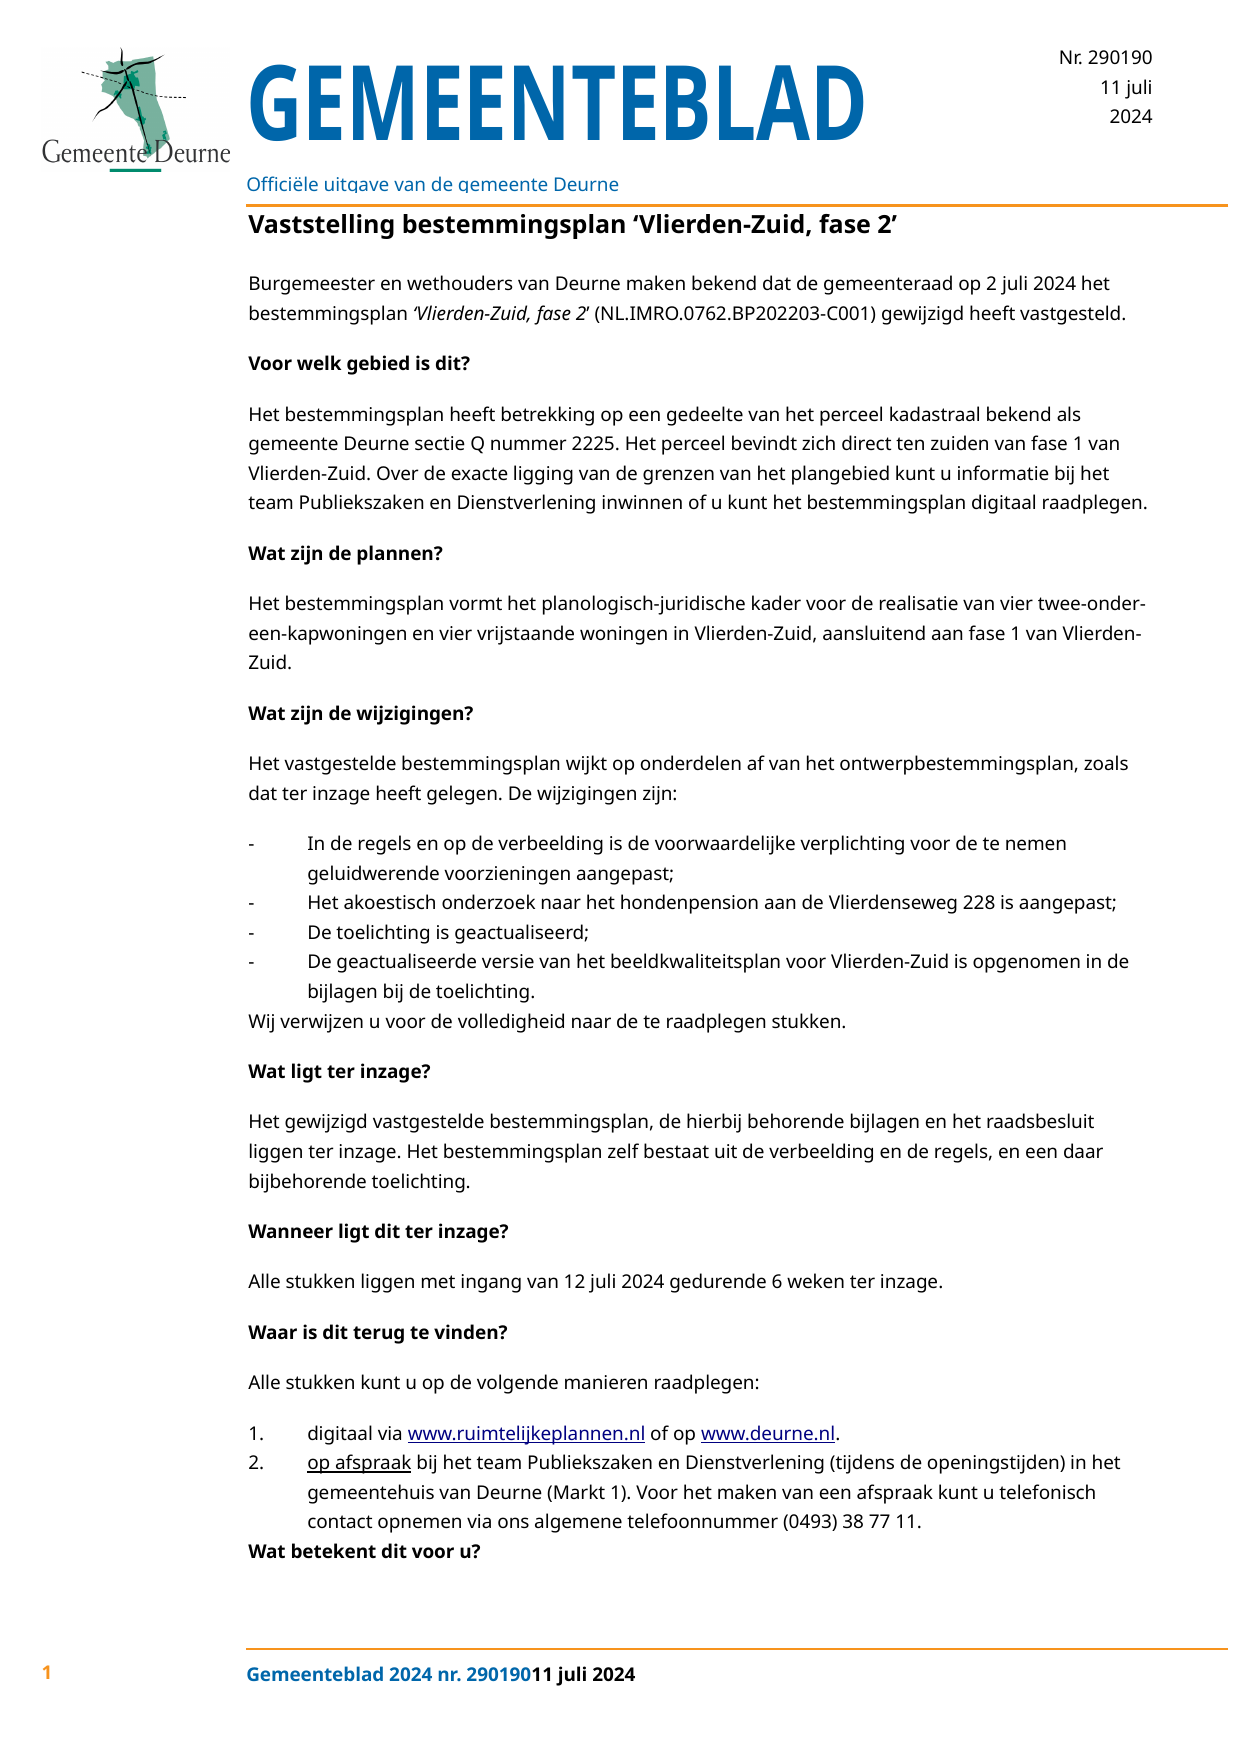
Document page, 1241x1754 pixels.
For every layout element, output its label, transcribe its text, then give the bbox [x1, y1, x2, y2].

list In de regels en op de verbeelding is de voorwaardelijke verplichting voor de te nemen geluidwerende voorzieningen aangepast; [248, 830, 1152, 886]
text Wanneer ligt dit ter inzage? [248, 1218, 1152, 1244]
text Alle stukken kunt u op de volgende manieren raadplegen: [248, 1369, 1152, 1395]
list Het akoestisch onderzoek naar het hondenpension aan de Vlierdenseweg 228 is aangepast; [248, 889, 1152, 915]
text Het bestemmingsplan vormt het planologisch-juridische kader voor de realisatie van vier twee-onder-een-kapwoningen en vier vrijstaande woningen in Vlierden-Zuid, aansluitend aan fase 1 van Vlierden-Zuid. [248, 590, 1152, 675]
text Wat zijn de plannen? [248, 540, 1152, 566]
list De toelichting is geactualiseerd; [248, 919, 1152, 945]
text Wat ligt ter inzage? [248, 1058, 1152, 1084]
text Burgemeester en wethouders van Deurne maken bekend dat de gemeenteraad op 2 juli 2024 het bestemmingsplan ‘Vlierden-Zuid, fase 2’ (NL.IMRO.0762.BP202203-C001) gewijzigd heeft vastgesteld. [248, 270, 1152, 326]
list De geactualiseerde versie van het beeldkwaliteitsplan voor Vlierden-Zuid is opgenomen in de bijlagen bij de toelichting. [248, 949, 1152, 1004]
text Het vastgestelde bestemmingsplan wijkt op onderdelen af van het ontwerpbestemmingsplan, zoals dat ter inzage heeft gelegen. De wijzigingen zijn: [248, 750, 1152, 806]
text Voor welk gebied is dit? [248, 350, 1152, 376]
text Waar is dit terug te vinden? [248, 1319, 1152, 1345]
text Alle stukken liggen met ingang van 12 juli 2024 gedurende 6 weken ter inzage. [248, 1269, 1152, 1294]
picture [41, 47, 231, 172]
text Wat zijn de wijzigingen? [248, 700, 1152, 726]
text Het gewijzigd vastgestelde bestemmingsplan, de hierbij behorende bijlagen en het raadsbesluit liggen ter inzage. Het bestemmingsplan zelf bestaat uit de verbeelding en de regels, en een daar bijbehorende toelichting. [248, 1109, 1152, 1193]
text Wat betekent dit voor u? [248, 1538, 1152, 1564]
text Wij verwijzen u voor de volledigheid naar de te raadplegen stukken. [248, 1008, 1152, 1033]
text Vaststelling bestemmingsplan ‘Vlierden-Zuid, fase 2’ [248, 207, 1152, 241]
list op afspraak bij het team Publiekszaken en Dienstverlening (tijdens de openingstijden) in het gemeentehuis van Deurne (Markt 1). Voor het maken van een afspraak kunt u telefonisch contact opnemen via ons algemene telefoonnummer (0493) 38 77 11. [248, 1449, 1152, 1534]
list digitaal via www.ruimtelijkeplannen.nl of op www.deurne.nl. [248, 1420, 1152, 1446]
text Het bestemmingsplan heeft betrekking op een gedeelte van het perceel kadastraal bekend als gemeente Deurne sectie Q nummer 2225. Het perceel bevindt zich direct ten zuiden van fase 1 van Vlierden-Zuid. Over de exacte ligging van de grenzen van het plangebied kunt u informatie bij het team Publiekszaken en Dienstverlening inwinnen of u kunt het bestemmingsplan digitaal raadplegen. [248, 401, 1152, 515]
